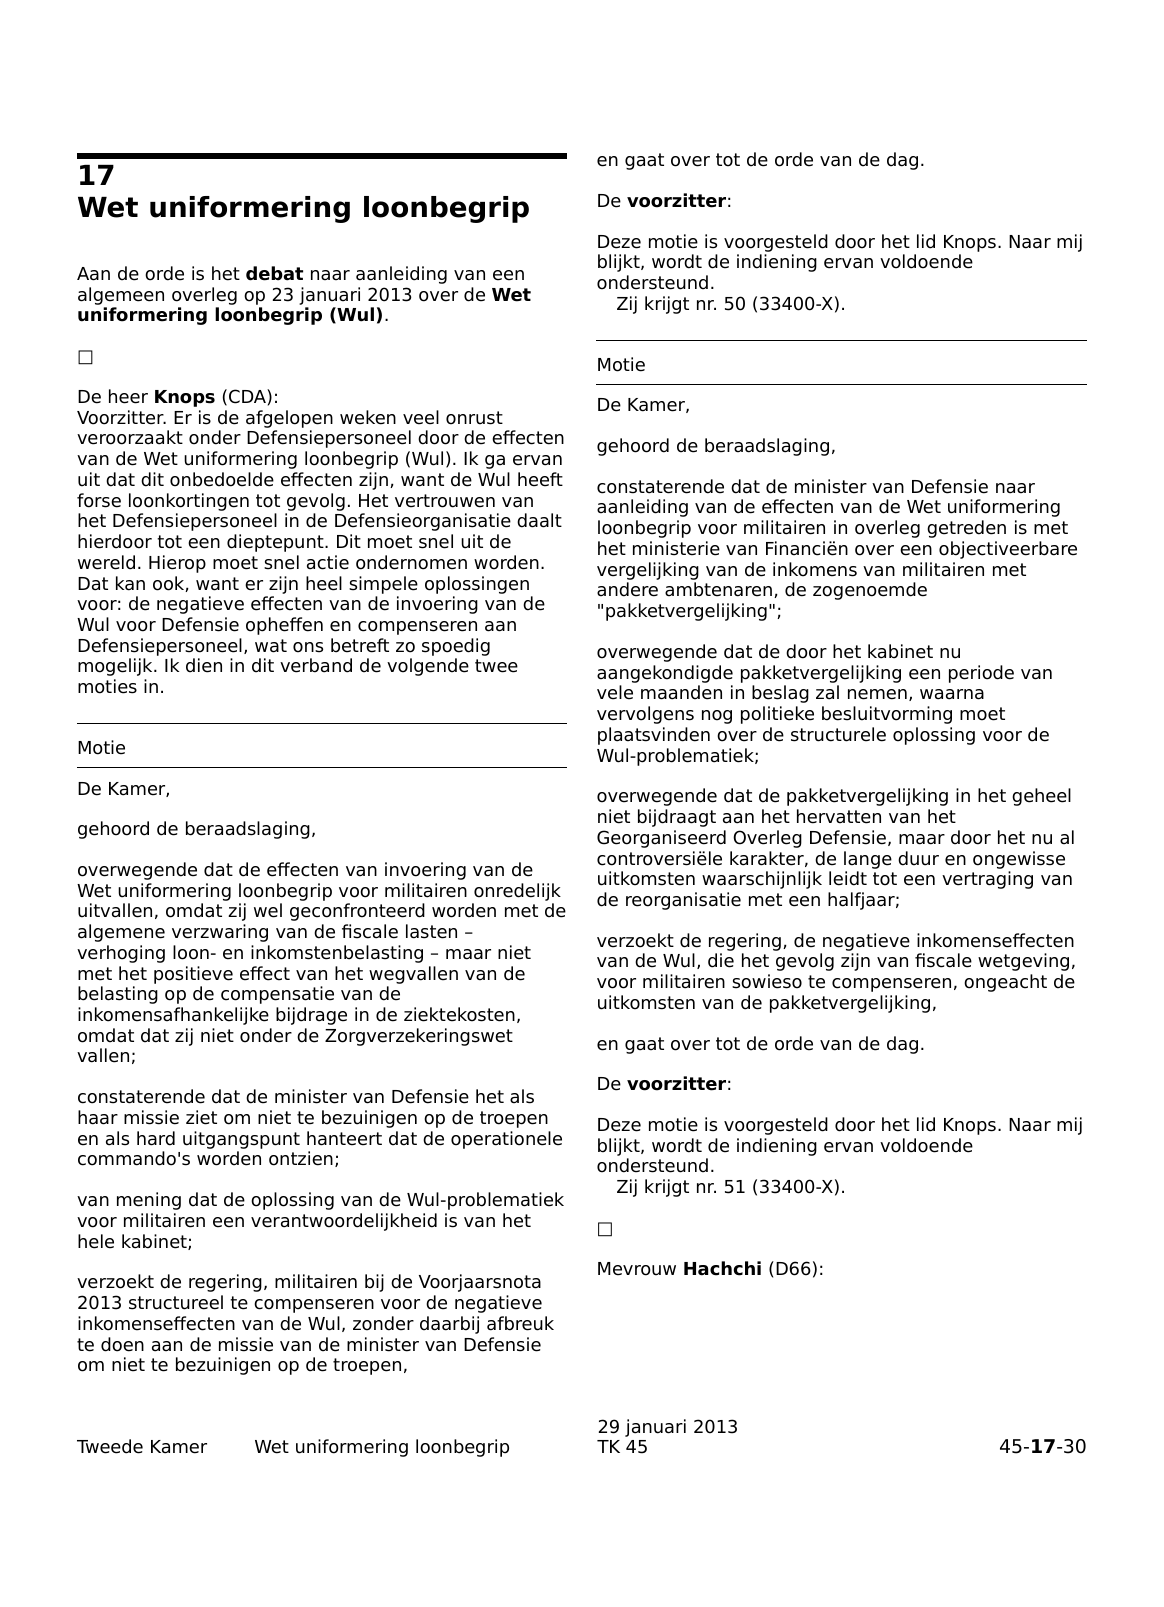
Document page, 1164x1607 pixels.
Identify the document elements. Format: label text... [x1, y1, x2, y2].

text verzoekt de regering, de negatieve inkomenseffecten van de Wul, die het gevolg zijn van fiscale wetgeving, voor militairen sowieso te compenseren, ongeacht de uitkomsten van de pakketvergelijking, [596, 931, 1087, 1013]
text overwegende dat de pakketvergelijking in het geheel niet bijdraagt aan het hervatten van het Georganiseerd Overleg Defensie, maar door het nu al controversiële karakter, de lange duur en ongewisse uitkomsten waarschijnlijk leidt tot een vertraging van de reorganisatie met een halfjaar; [596, 786, 1087, 911]
text Zij krijgt nr. 50 (33400-X). [596, 294, 1087, 314]
text overwegende dat de effecten van invoering van de Wet uniformering loonbegrip voor militairen onredelijk uitvallen, omdat zij wel geconfronteerd worden met de algemene verzwaring van de fiscale lasten – verhoging loon- en inkomstenbelasting – maar niet met het positieve effect van het wegvallen van de belasting op de compensatie van de inkomensafhankelijke bijdrage in de ziektekosten, omdat dat zij niet onder de Zorgverzekeringswet vallen; [77, 860, 567, 1067]
text en gaat over tot de orde van de dag. [596, 150, 1087, 171]
text Motie [77, 738, 567, 758]
text overwegende dat de door het kabinet nu aangekondigde pakketvergelijking een periode van vele maanden in beslag zal nemen, waarna vervolgens nog politieke besluitvorming moet plaatsvinden over de structurele oplossing voor de Wul-problematiek; [596, 642, 1087, 766]
text De Kamer, [596, 395, 1087, 416]
text gehoord de beraadslaging, [596, 436, 1087, 457]
title 17 Wet uniformering loonbegrip [77, 159, 567, 224]
text gehoord de beraadslaging, [77, 819, 567, 840]
text De voorzitter: [596, 1074, 1087, 1095]
text Deze motie is voorgesteld door het lid Knops. Naar mij blijkt, wordt de indiening ervan voldoende ondersteund. [596, 1115, 1087, 1177]
text Mevrouw Hachchi (D66): [596, 1258, 1087, 1279]
text en gaat over tot de orde van de dag. [596, 1033, 1087, 1054]
text Voorzitter. Er is de afgelopen weken veel onrust veroorzaakt onder Defensiepersoneel door de effecten van de Wet uniformering loonbegrip (Wul). Ik ga ervan uit dat dit onbedoelde effecten zijn, want de Wul heeft forse loonkortingen tot gevolg. Het vertrouwen van het Defensiepersoneel in de Defensieorganisatie daalt hierdoor tot een dieptepunt. Dit moet snel uit de wereld. Hierop moet snel actie ondernomen worden. Dat kan ook, want er zijn heel simpele oplossingen voor: de negatieve effecten van de invoering van de Wul voor Defensie opheffen en compenseren aan Defensiepersoneel, wat ons betreft zo spoedig mogelijk. Ik dien in dit verband de volgende twee moties in. [77, 407, 567, 698]
text constaterende dat de minister van Defensie naar aanleiding van de effecten van de Wet uniformering loonbegrip voor militairen in overleg getreden is met het ministerie van Financiën over een objectiveerbare vergelijking van de inkomens van militairen met andere ambtenaren, de zogenoemde "pakketvergelijking"; [596, 477, 1087, 622]
text Zij krijgt nr. 51 (33400-X). [596, 1177, 1087, 1198]
text □ [596, 1218, 1087, 1238]
text □ [77, 346, 567, 367]
text Motie [596, 354, 1087, 375]
text van mening dat de oplossing van de Wul-problematiek voor militairen een verantwoordelijkheid is van het hele kabinet; [77, 1190, 567, 1252]
text Aan de orde is het debat naar aanleiding van een algemeen overleg op 23 januari 2013 over de Wet uniformering loonbegrip (Wul). [77, 264, 567, 326]
text verzoekt de regering, militairen bij de Voorjaarsnota 2013 structureel te compenseren voor de negatieve inkomenseffecten van de Wul, zonder daarbij afbreuk te doen aan de missie van de minister van Defensie om niet te bezuinigen op de troepen, [77, 1272, 567, 1376]
text De heer Knops (CDA): [77, 387, 567, 407]
text constaterende dat de minister van Defensie het als haar missie ziet om niet te bezuinigen op de troepen en als hard uitgangspunt hanteert dat de operationele commando's worden ontzien; [77, 1087, 567, 1170]
text Deze motie is voorgesteld door het lid Knops. Naar mij blijkt, wordt de indiening ervan voldoende ondersteund. [596, 232, 1087, 294]
text De Kamer, [77, 778, 567, 799]
text De voorzitter: [596, 191, 1087, 212]
